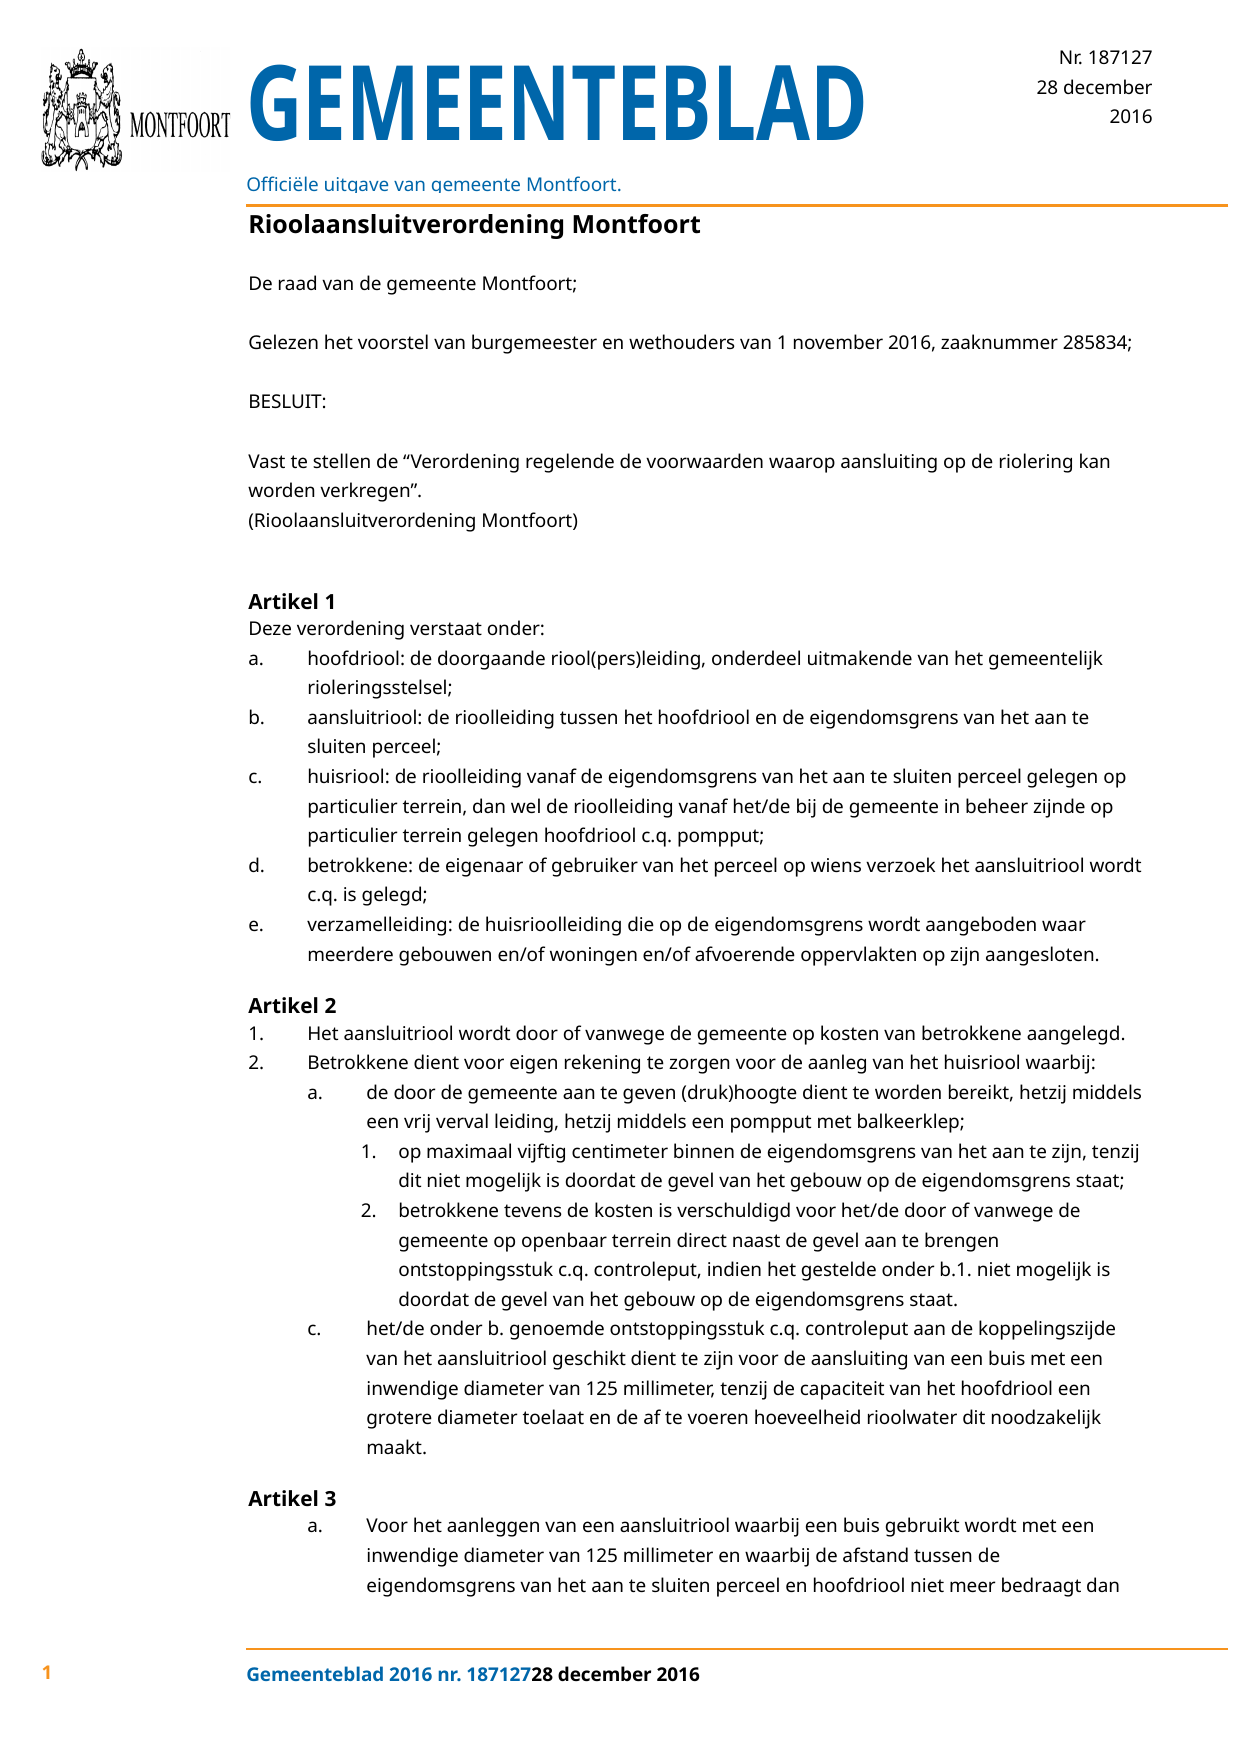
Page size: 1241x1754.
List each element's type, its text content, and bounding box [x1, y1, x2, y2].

list betrokkene: de eigenaar of gebruiker van het perceel op wiens verzoek het aansluitriool wordt c.q. is gelegd; [248, 852, 1152, 907]
list hoofdriool: de doorgaande riool(pers)leiding, onderdeel uitmakende van het gemeentelijk rioleringsstelsel; [248, 645, 1152, 700]
list het/de onder b. genoemde ontstoppingsstuk c.q. controleput aan de koppelingszijde van het aansluitriool geschikt dient te zijn voor de aansluiting van een buis met een inwendige diameter van 125 millimeter, tenzij de capaciteit van het hoofdriool een grotere diameter toelaat en de af te voeren hoeveelheid rioolwater dit noodzakelijk maakt. [307, 1316, 1152, 1459]
list betrokkene tevens de kosten is verschuldigd voor het/de door of vanwege de gemeente op openbaar terrein direct naast de gevel aan te brengen ontstoppingsstuk c.q. controleput, indien het gestelde onder b.1. niet mogelijk is doordat de gevel van het gebouw op de eigendomsgrens staat. [361, 1197, 1152, 1312]
list verzamelleiding: de huisrioolleiding die op de eigendomsgrens wordt aangeboden waar meerdere gebouwen en/of woningen en/of afvoerende oppervlakten op zijn aangesloten. [248, 911, 1152, 967]
list de door de gemeente aan te geven (druk)hoogte dient te worden bereikt, hetzij middels een vrij verval leiding, hetzij middels een pompput met balkeerklep; [307, 1079, 1152, 1134]
list Betrokkene dient voor eigen rekening te zorgen voor de aanleg van het huisriool waarbij: [248, 1049, 1152, 1075]
list huisriool: de rioolleiding vanaf de eigendomsgrens van het aan te sluiten perceel gelegen op particulier terrein, dan wel de rioolleiding vanaf het/de bij de gemeente in beheer zijnde op particulier terrein gelegen hoofdriool c.q. pompput; [248, 763, 1152, 848]
list Het aansluitriool wordt door of vanwege de gemeente op kosten van betrokkene aangelegd. [248, 1020, 1152, 1045]
text Deze verordening verstaat onder: [248, 615, 1152, 641]
list aansluitriool: de rioolleiding tussen het hoofdriool en de eigendomsgrens van het aan te sluiten perceel; [248, 704, 1152, 759]
text Gelezen het voorstel van burgemeester en wethouders van 1 november 2016, zaaknummer 285834; [248, 329, 1152, 355]
text (Rioolaansluitverordening Montfoort) [248, 507, 1152, 533]
text Rioolaansluitverordening Montfoort [248, 207, 1152, 241]
text BESLUIT: [248, 389, 1152, 414]
list op maximaal vijftig centimeter binnen de eigendomsgrens van het aan te zijn, tenzij dit niet mogelijk is doordat de gevel van het gebouw op de eigendomsgrens staat; [361, 1138, 1152, 1193]
text De raad van de gemeente Montfoort; [248, 270, 1152, 296]
text Vast te stellen de “Verordening regelende de voorwaarden waarop aansluiting op de riolering kan worden verkregen”. [248, 448, 1152, 503]
picture [41, 47, 231, 172]
text Artikel 1 [248, 587, 1152, 615]
text Artikel 2 [248, 991, 1152, 1020]
list Voor het aanleggen van een aansluitriool waarbij een buis gebruikt wordt met een inwendige diameter van 125 millimeter en waarbij de afstand tussen de eigendomsgrens van het aan te sluiten perceel en hoofdriool niet meer bedraagt dan [307, 1513, 1152, 1598]
text Artikel 3 [248, 1484, 1152, 1513]
